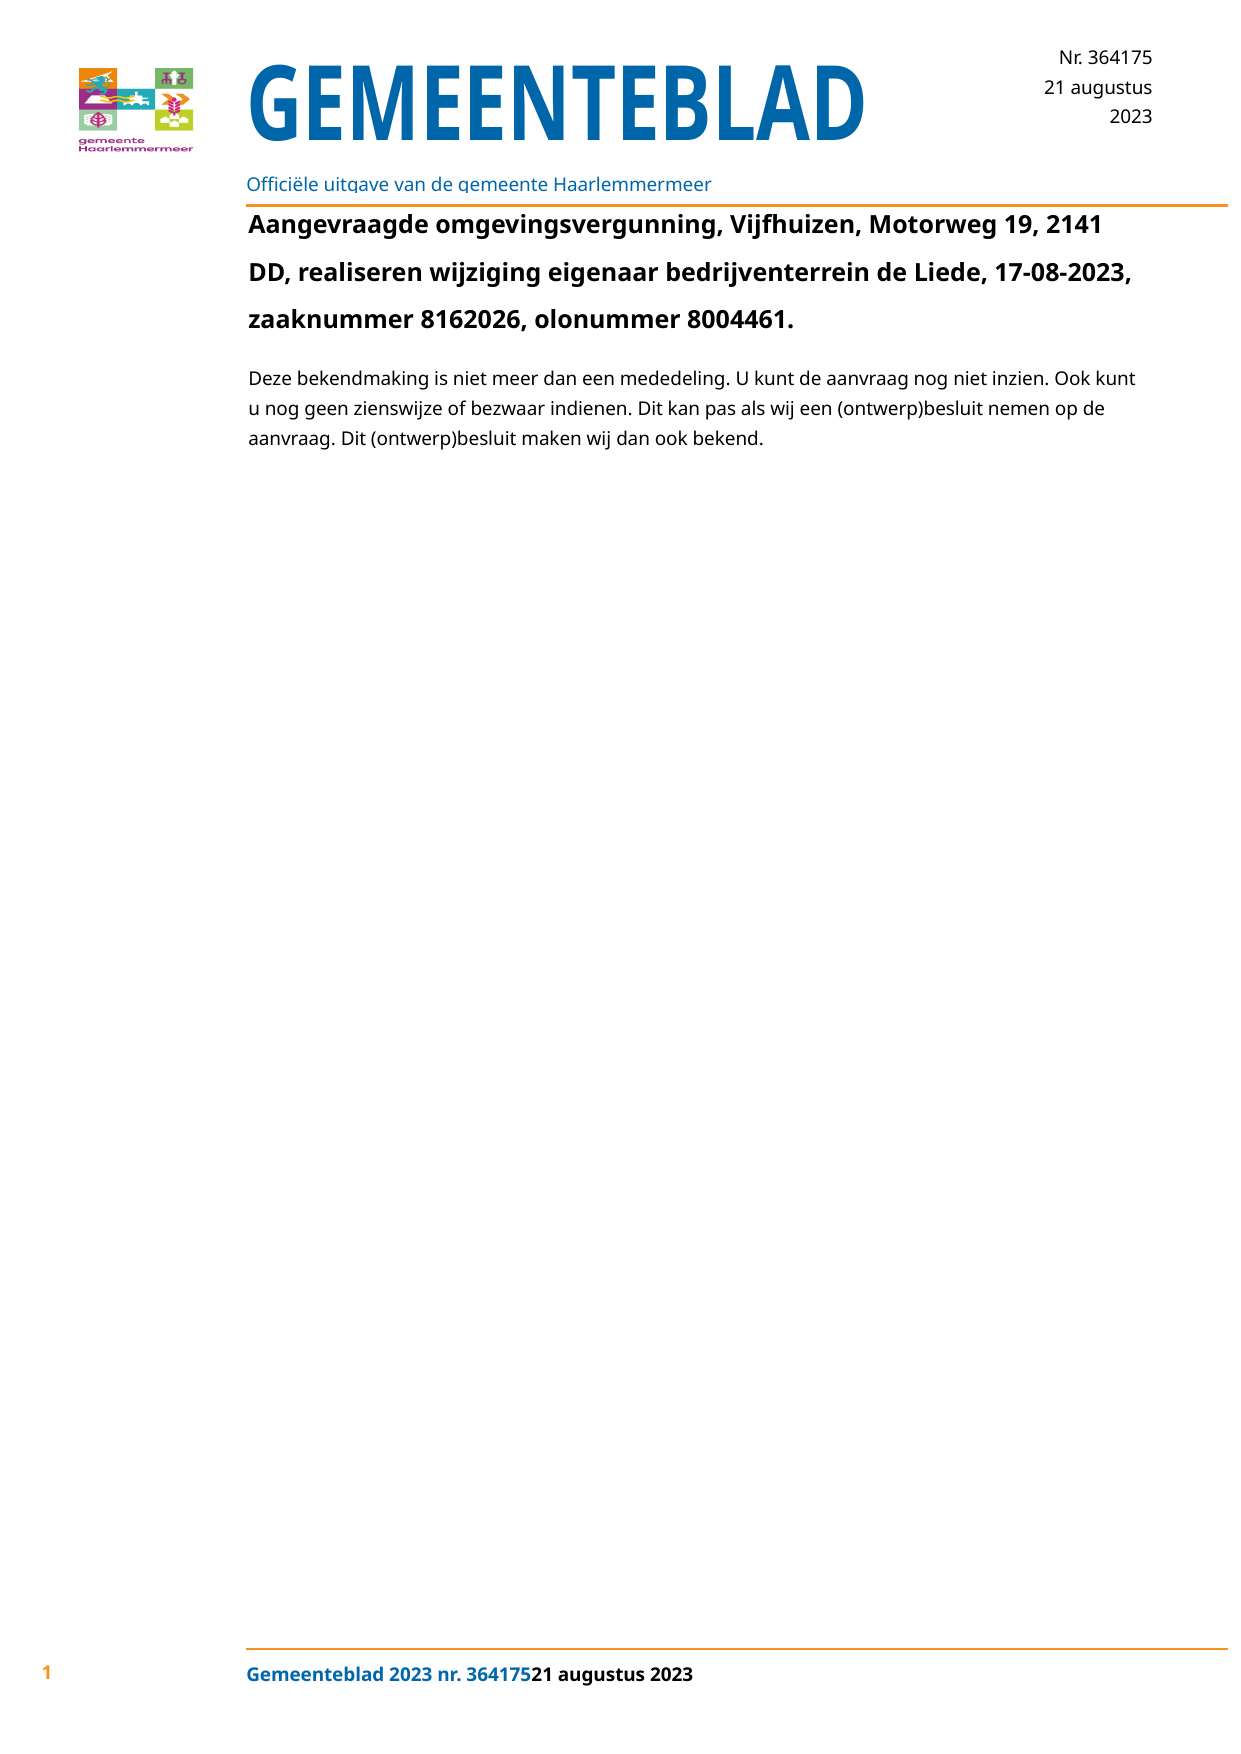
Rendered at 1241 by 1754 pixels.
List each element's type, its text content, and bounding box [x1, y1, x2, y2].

text Aangevraagde omgevingsvergunning, Vijfhuizen, Motorweg 19, 2141 DD, realiseren wijziging eigenaar bedrijventerrein de Liede, 17-08-2023, zaaknummer 8162026, olonummer 8004461. [248, 207, 1152, 336]
text Deze bekendmaking is niet meer dan een mededeling. U kunt de aanvraag nog niet inzien. Ook kunt u nog geen zienswijze of bezwaar indienen. Dit kan pas als wij een (ontwerp)besluit nemen op de aanvraag. Dit (ontwerp)besluit maken wij dan ook bekend. [248, 366, 1152, 450]
picture [41, 47, 231, 172]
